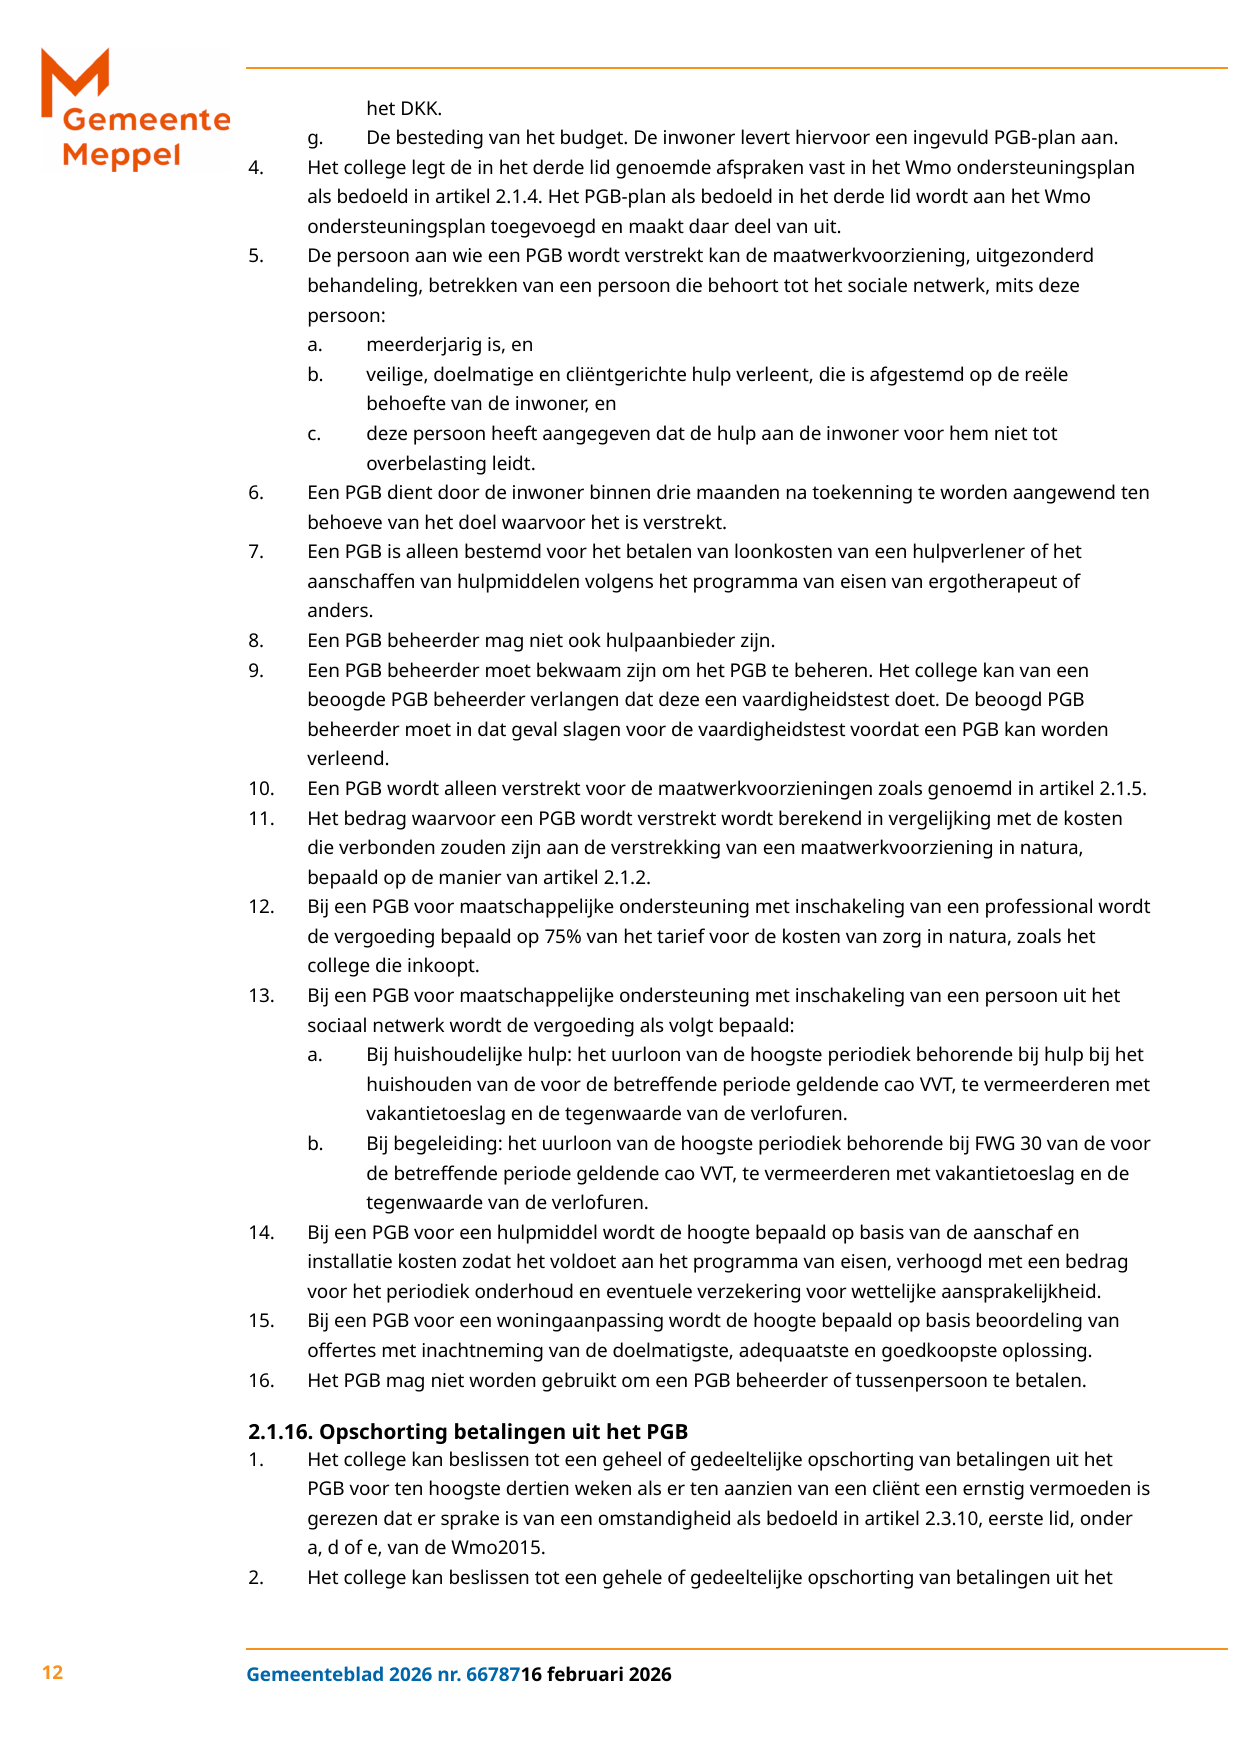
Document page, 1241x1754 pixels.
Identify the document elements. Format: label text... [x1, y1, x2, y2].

list deze persoon heeft aangegeven dat de hulp aan de inwoner voor hem niet tot overbelasting leidt. [307, 420, 1152, 476]
list Het college kan beslissen tot een geheel of gedeeltelijke opschorting van betalingen uit het PGB voor ten hoogste dertien weken als er ten aanzien van een cliënt een ernstig vermoeden is gerezen dat er sprake is van een omstandigheid als bedoeld in artikel 2.3.10, eerste lid, onder a, d of e, van de Wmo2015. [248, 1446, 1152, 1560]
list Bij een PGB voor maatschappelijke ondersteuning met inschakeling van een professional wordt de vergoeding bepaald op 75% van het tarief voor de kosten van zorg in natura, zoals het college die inkoopt. [248, 893, 1152, 978]
list Het college kan beslissen tot een gehele of gedeeltelijke opschorting van betalingen uit het [248, 1564, 1152, 1590]
list Bij huishoudelijke hulp: het uurloon van de hoogste periodiek behorende bij hulp bij het huishouden van de voor de betreffende periode geldende cao VVT, te vermeerderen met vakantietoeslag en de tegenwaarde van de verlofuren. [307, 1041, 1152, 1126]
text 2.1.16. Opschorting betalingen uit het PGB [248, 1417, 1152, 1446]
list Een PGB beheerder mag niet ook hulpaanbieder zijn. [248, 627, 1152, 653]
list De besteding van het budget. De inwoner levert hiervoor een ingevuld PGB-plan aan. [307, 124, 1152, 150]
list Bij een PGB voor maatschappelijke ondersteuning met inschakeling van een persoon uit het sociaal netwerk wordt de vergoeding als volgt bepaald: [248, 982, 1152, 1038]
list Het college legt de in het derde lid genoemde afspraken vast in het Wmo ondersteuningsplan als bedoeld in artikel 2.1.4. Het PGB-plan als bedoeld in het derde lid wordt aan het Wmo ondersteuningsplan toegevoegd en maakt daar deel van uit. [248, 154, 1152, 239]
list Het PGB mag niet worden gebruikt om een PGB beheerder of tussenpersoon te betalen. [248, 1367, 1152, 1393]
picture [41, 47, 231, 172]
list Bij begeleiding: het uurloon van de hoogste periodiek behorende bij FWG 30 van de voor de betreffende periode geldende cao VVT, te vermeerderen met vakantietoeslag en de tegenwaarde van de verlofuren. [307, 1130, 1152, 1215]
list Bij een PGB voor een hulpmiddel wordt de hoogte bepaald op basis van de aanschaf en installatie kosten zodat het voldoet aan het programma van eisen, verhoogd met een bedrag voor het periodiek onderhoud en eventuele verzekering voor wettelijke aansprakelijkheid. [248, 1219, 1152, 1304]
list De persoon aan wie een PGB wordt verstrekt kan de maatwerkvoorziening, uitgezonderd behandeling, betrekken van een persoon die behoort tot het sociale netwerk, mits deze persoon: [248, 243, 1152, 328]
list Het bedrag waarvoor een PGB wordt verstrekt wordt berekend in vergelijking met de kosten die verbonden zouden zijn aan de verstrekking van een maatwerkvoorziening in natura, bepaald op de manier van artikel 2.1.2. [248, 805, 1152, 890]
list het DKK. [307, 95, 1152, 121]
list Een PGB wordt alleen verstrekt voor de maatwerkvoorzieningen zoals genoemd in artikel 2.1.5. [248, 775, 1152, 801]
list Bij een PGB voor een woningaanpassing wordt de hoogte bepaald op basis beoordeling van offertes met inachtneming van de doelmatigste, adequaatste en goedkoopste oplossing. [248, 1308, 1152, 1363]
list veilige, doelmatige en cliëntgerichte hulp verleent, die is afgestemd op de reële behoefte van de inwoner, en [307, 361, 1152, 416]
list meerderjarig is, en [307, 331, 1152, 357]
list Een PGB is alleen bestemd voor het betalen van loonkosten van een hulpverlener of het aanschaffen van hulpmiddelen volgens het programma van eisen van ergotherapeut of anders. [248, 538, 1152, 623]
list Een PGB dient door de inwoner binnen drie maanden na toekenning te worden aangewend ten behoeve van het doel waarvoor het is verstrekt. [248, 479, 1152, 535]
list Een PGB beheerder moet bekwaam zijn om het PGB te beheren. Het college kan van een beoogde PGB beheerder verlangen dat deze een vaardigheidstest doet. De beoogd PGB beheerder moet in dat geval slagen voor de vaardigheidstest voordat een PGB kan worden verleend. [248, 657, 1152, 771]
